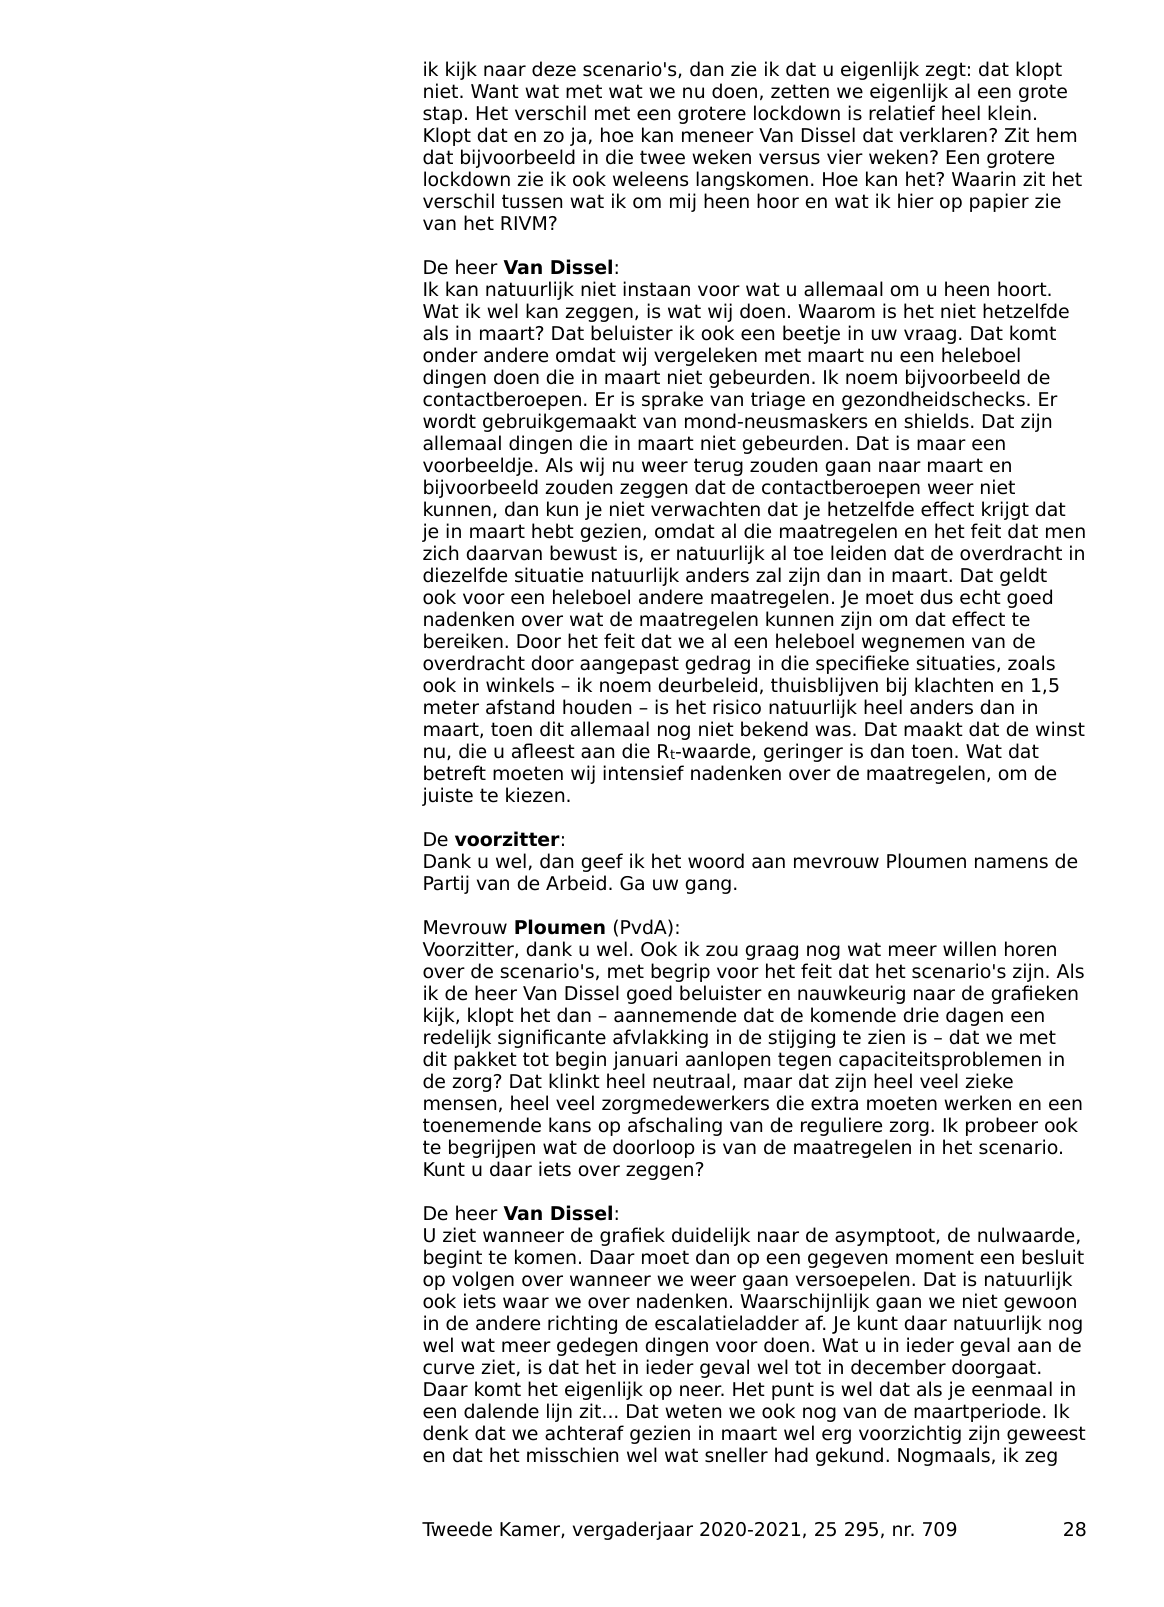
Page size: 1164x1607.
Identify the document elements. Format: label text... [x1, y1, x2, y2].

text Ik kan natuurlijk niet instaan voor wat u allemaal om u heen hoort. Wat ik wel kan zeggen, is wat wij doen. Waarom is het niet hetzelfde als in maart? Dat beluister ik ook een beetje in uw vraag. Dat komt onder andere omdat wij vergeleken met maart nu een heleboel dingen doen die in maart niet gebeurden. Ik noem bijvoorbeeld de contactberoepen. Er is sprake van triage en gezondheidschecks. Er wordt gebruikgemaakt van mond-neusmaskers en shields. Dat zijn allemaal dingen die in maart niet gebeurden. Dat is maar een voorbeeldje. Als wij nu weer terug zouden gaan naar maart en bijvoorbeeld zouden zeggen dat de contactberoepen weer niet kunnen, dan kun je niet verwachten dat je hetzelfde effect krijgt dat je in maart hebt gezien, omdat al die maatregelen en het feit dat men zich daarvan bewust is, er natuurlijk al toe leiden dat de overdracht in diezelfde situatie natuurlijk anders zal zijn dan in maart. Dat geldt ook voor een heleboel andere maatregelen. Je moet dus echt goed nadenken over wat de maatregelen kunnen zijn om dat effect te bereiken. Door het feit dat we al een heleboel wegnemen van de overdracht door aangepast gedrag in die specifieke situaties, zoals ook in winkels – ik noem deurbeleid, thuisblijven bij klachten en 1,5 meter afstand houden – is het risico natuurlijk heel anders dan in maart, toen dit allemaal nog niet bekend was. Dat maakt dat de winst nu, die u afleest aan die Rt-waarde, geringer is dan toen. Wat dat betreft moeten wij intensief nadenken over de maatregelen, om de juiste te kiezen. [422, 279, 1087, 807]
text De heer Van Dissel: [422, 1203, 1087, 1225]
text ik kijk naar deze scenario's, dan zie ik dat u eigenlijk zegt: dat klopt niet. Want wat met wat we nu doen, zetten we eigenlijk al een grote stap. Het verschil met een grotere lockdown is relatief heel klein. Klopt dat en zo ja, hoe kan meneer Van Dissel dat verklaren? Zit hem dat bijvoorbeeld in die twee weken versus vier weken? Een grotere lockdown zie ik ook weleens langskomen. Hoe kan het? Waarin zit het verschil tussen wat ik om mij heen hoor en wat ik hier op papier zie van het RIVM? [422, 59, 1087, 235]
text De voorzitter: [422, 829, 1087, 851]
text Voorzitter, dank u wel. Ook ik zou graag nog wat meer willen horen over de scenario's, met begrip voor het feit dat het scenario's zijn. Als ik de heer Van Dissel goed beluister en nauwkeurig naar de grafieken kijk, klopt het dan – aannemende dat de komende drie dagen een redelijk significante afvlakking in de stijging te zien is – dat we met dit pakket tot begin januari aanlopen tegen capaciteitsproblemen in de zorg? Dat klinkt heel neutraal, maar dat zijn heel veel zieke mensen, heel veel zorgmedewerkers die extra moeten werken en een toenemende kans op afschaling van de reguliere zorg. Ik probeer ook te begrijpen wat de doorloop is van de maatregelen in het scenario. Kunt u daar iets over zeggen? [422, 939, 1087, 1181]
text U ziet wanneer de grafiek duidelijk naar de asymptoot, de nulwaarde, begint te komen. Daar moet dan op een gegeven moment een besluit op volgen over wanneer we weer gaan versoepelen. Dat is natuurlijk ook iets waar we over nadenken. Waarschijnlijk gaan we niet gewoon in de andere richting de escalatieladder af. Je kunt daar natuurlijk nog wel wat meer gedegen dingen voor doen. Wat u in ieder geval aan de curve ziet, is dat het in ieder geval wel tot in december doorgaat. Daar komt het eigenlijk op neer. Het punt is wel dat als je eenmaal in een dalende lijn zit... Dat weten we ook nog van de maartperiode. Ik denk dat we achteraf gezien in maart wel erg voorzichtig zijn geweest en dat het misschien wel wat sneller had gekund. Nogmaals, ik zeg [422, 1225, 1087, 1467]
text Mevrouw Ploumen (PvdA): [422, 917, 1087, 939]
text De heer Van Dissel: [422, 257, 1087, 279]
text Dank u wel, dan geef ik het woord aan mevrouw Ploumen namens de Partij van de Arbeid. Ga uw gang. [422, 851, 1087, 895]
